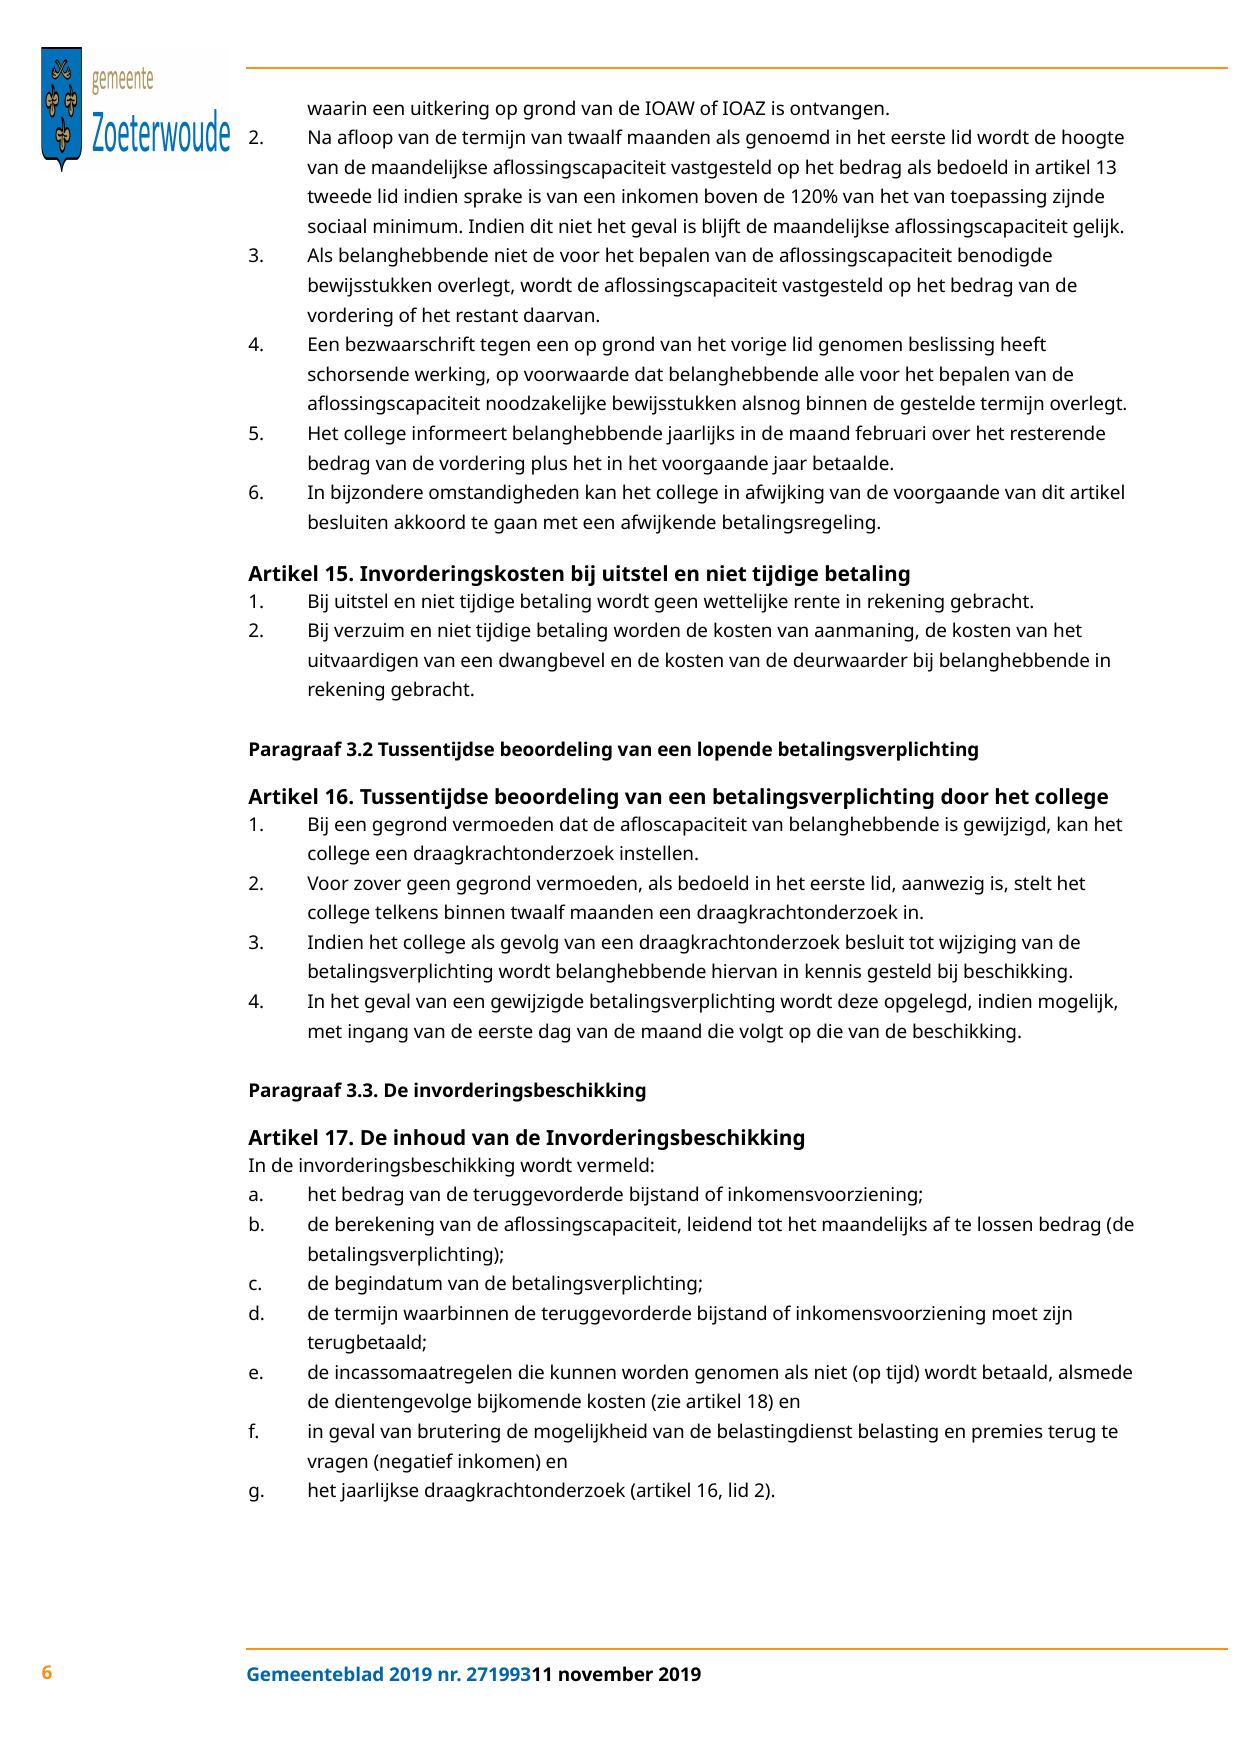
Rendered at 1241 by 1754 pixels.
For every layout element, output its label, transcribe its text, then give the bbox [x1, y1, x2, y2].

text Artikel 17. De inhoud van de Invorderingsbeschikking [248, 1123, 1152, 1152]
text Paragraaf 3.3. De invorderingsbeschikking [248, 1077, 1152, 1103]
list het bedrag van de teruggevorderde bijstand of inkomensvoorziening; [248, 1182, 1152, 1207]
list Bij verzuim en niet tijdige betaling worden de kosten van aanmaning, de kosten van het uitvaardigen van een dwangbevel en de kosten van de deurwaarder bij belanghebbende in rekening gebracht. [248, 617, 1152, 702]
list Een bezwaarschrift tegen een op grond van het vorige lid genomen beslissing heeft schorsende werking, op voorwaarde dat belanghebbende alle voor het bepalen van de aflossingscapaciteit noodzakelijke bewijsstukken alsnog binnen de gestelde termijn overlegt. [248, 331, 1152, 416]
list In bijzondere omstandigheden kan het college in afwijking van de voorgaande van dit artikel besluiten akkoord te gaan met een afwijkende betalingsregeling. [248, 479, 1152, 535]
list Bij een gegrond vermoeden dat de afloscapaciteit van belanghebbende is gewijzigd, kan het college een draagkrachtonderzoek instellen. [248, 811, 1152, 866]
list Indien het college als gevolg van een draagkrachtonderzoek besluit tot wijziging van de betalingsverplichting wordt belanghebbende hiervan in kennis gesteld bij beschikking. [248, 929, 1152, 984]
list Als belanghebbende niet de voor het bepalen van de aflossingscapaciteit benodigde bewijsstukken overlegt, wordt de aflossingscapaciteit vastgesteld op het bedrag van de vordering of het restant daarvan. [248, 243, 1152, 328]
list Het college informeert belanghebbende jaarlijks in de maand februari over het resterende bedrag van de vordering plus het in het voorgaande jaar betaalde. [248, 420, 1152, 476]
list Na afloop van de termijn van twaalf maanden als genoemd in het eerste lid wordt de hoogte van de maandelijkse aflossingscapaciteit vastgesteld op het bedrag als bedoeld in artikel 13 tweede lid indien sprake is van een inkomen boven de 120% van het van toepassing zijnde sociaal minimum. Indien dit niet het geval is blijft de maandelijkse aflossingscapaciteit gelijk. [248, 124, 1152, 239]
text Paragraaf 3.2 Tussentijdse beoordeling van een lopende betalingsverplichting [248, 736, 1152, 761]
text Artikel 16. Tussentijdse beoordeling van een betalingsverplichting door het college [248, 782, 1152, 811]
list het jaarlijkse draagkrachtonderzoek (artikel 16, lid 2). [248, 1477, 1152, 1503]
list de berekening van de aflossingscapaciteit, leidend tot het maandelijks af te lossen bedrag (de betalingsverplichting); [248, 1211, 1152, 1266]
list in geval van brutering de mogelijkheid van de belastingdienst belasting en premies terug te vragen (negatief inkomen) en [248, 1418, 1152, 1473]
list In het geval van een gewijzigde betalingsverplichting wordt deze opgelegd, indien mogelijk, met ingang van de eerste dag van de maand die volgt op die van de beschikking. [248, 988, 1152, 1043]
list de begindatum van de betalingsverplichting; [248, 1270, 1152, 1296]
text Artikel 15. Invorderingskosten bij uitstel en niet tijdige betaling [248, 559, 1152, 588]
list de termijn waarbinnen de teruggevorderde bijstand of inkomensvoorziening moet zijn terugbetaald; [248, 1300, 1152, 1355]
list Voor zover geen gegrond vermoeden, als bedoeld in het eerste lid, aanwezig is, stelt het college telkens binnen twaalf maanden een draagkrachtonderzoek in. [248, 870, 1152, 925]
list waarin een uitkering op grond van de IOAW of IOAZ is ontvangen. [248, 95, 1152, 121]
list Bij uitstel en niet tijdige betaling wordt geen wettelijke rente in rekening gebracht. [248, 588, 1152, 613]
text In de invorderingsbeschikking wordt vermeld: [248, 1152, 1152, 1178]
list de incassomaatregelen die kunnen worden genomen als niet (op tijd) wordt betaald, alsmede de dientengevolge bijkomende kosten (zie artikel 18) en [248, 1359, 1152, 1414]
picture [41, 47, 231, 172]
